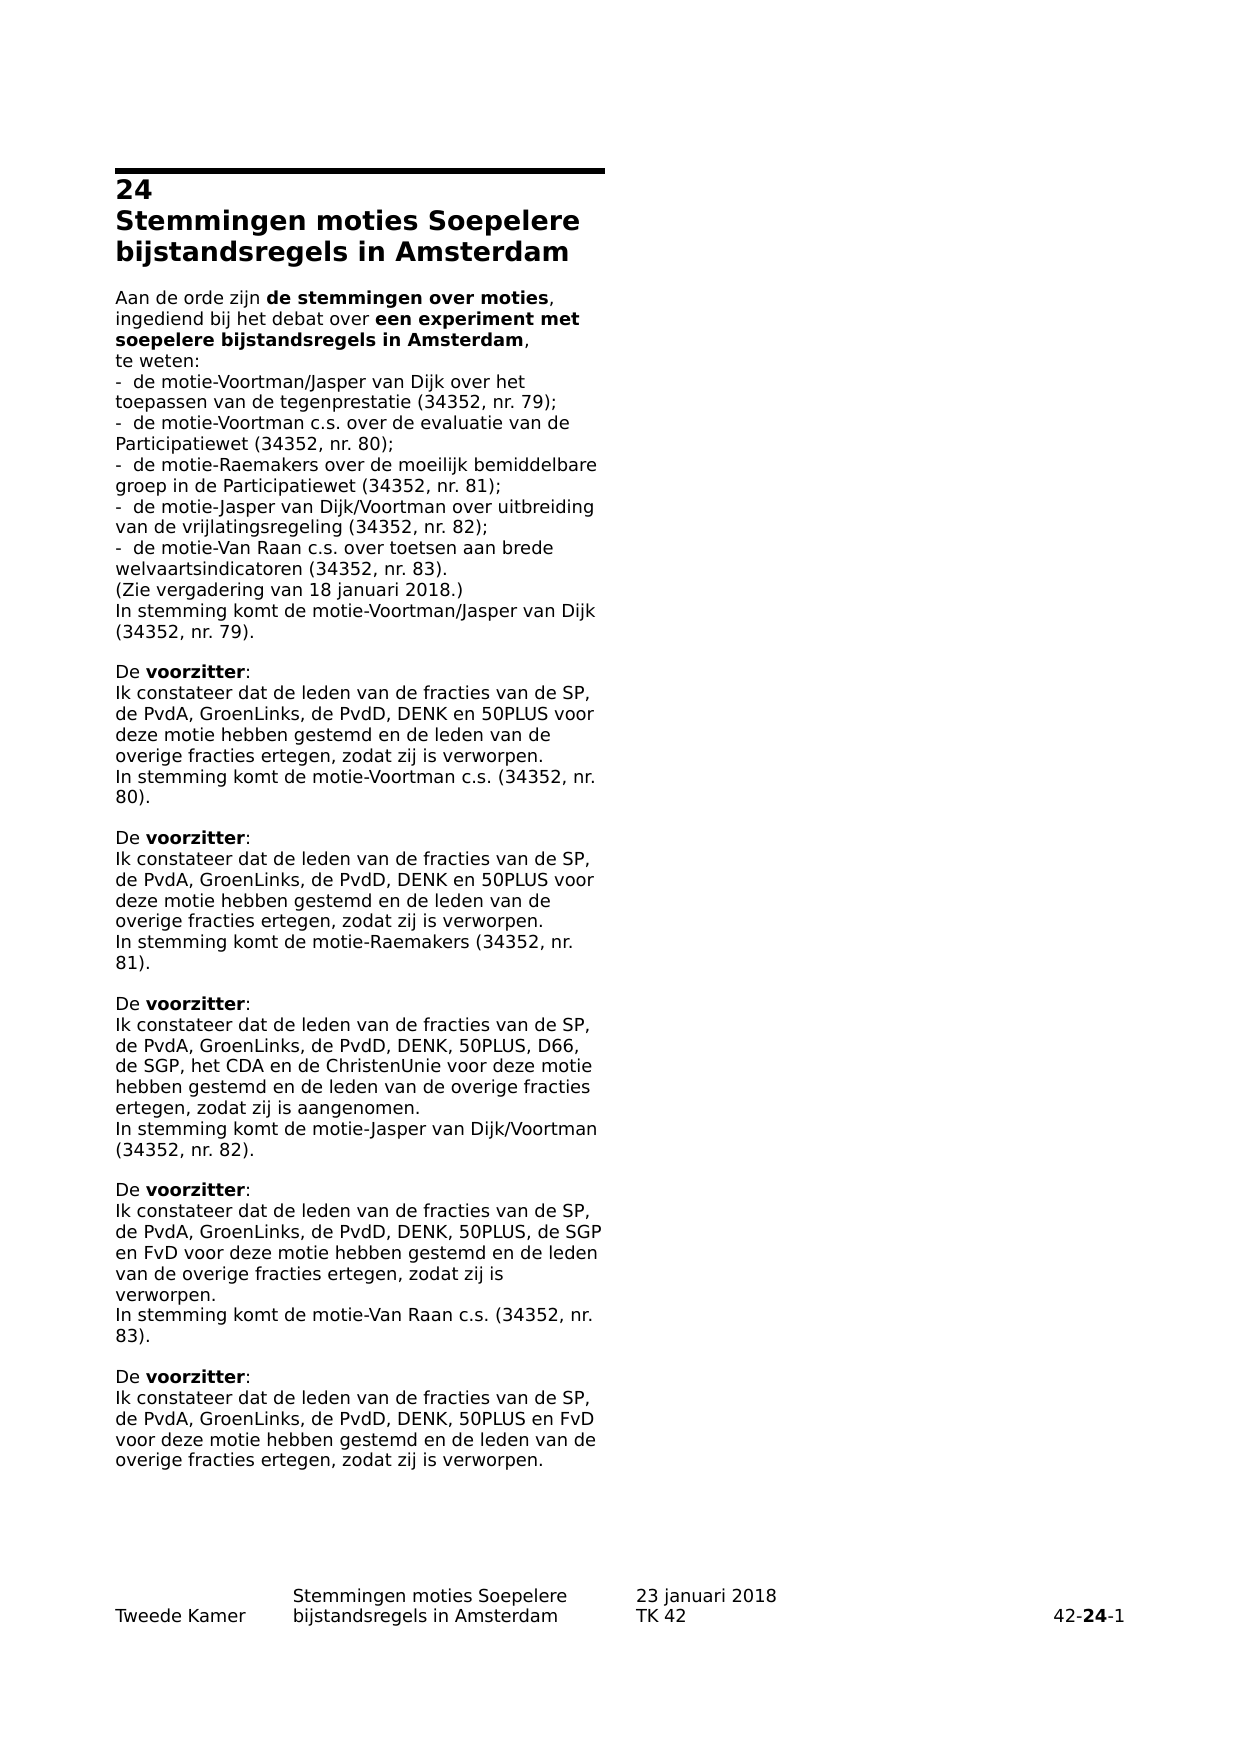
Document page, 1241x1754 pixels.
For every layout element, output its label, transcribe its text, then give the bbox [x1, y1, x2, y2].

title 24 Stemmingen moties Soepelere bijstandsregels in Amsterdam [115, 174, 605, 268]
text De voorzitter: [115, 1367, 605, 1388]
text (Zie vergadering van 18 januari 2018.) [115, 580, 605, 601]
text Ik constateer dat de leden van de fracties van de SP, de PvdA, GroenLinks, de PvdD, DENK, 50PLUS, D66, de SGP, het CDA en de ChristenUnie voor deze motie hebben gestemd en de leden van de overige fracties ertegen, zodat zij is aangenomen. [115, 1014, 605, 1119]
text Ik constateer dat de leden van de fracties van de SP, de PvdA, GroenLinks, de PvdD, DENK en 50PLUS voor deze motie hebben gestemd en de leden van de overige fracties ertegen, zodat zij is verworpen. [115, 683, 605, 766]
text Ik constateer dat de leden van de fracties van de SP, de PvdA, GroenLinks, de PvdD, DENK, 50PLUS en FvD voor deze motie hebben gestemd en de leden van de overige fracties ertegen, zodat zij is verworpen. [115, 1388, 605, 1471]
list de motie-Raemakers over de moeilijk bemiddelbare groep in de Participatiewet (34352, nr. 81); [115, 455, 605, 496]
text De voorzitter: [115, 828, 605, 849]
text te weten: [115, 351, 605, 371]
list de motie-Van Raan c.s. over toetsen aan brede welvaartsindicatoren (34352, nr. 83). [115, 538, 605, 580]
text De voorzitter: [115, 662, 605, 683]
text Ik constateer dat de leden van de fracties van de SP, de PvdA, GroenLinks, de PvdD, DENK en 50PLUS voor deze motie hebben gestemd en de leden van de overige fracties ertegen, zodat zij is verworpen. [115, 849, 605, 932]
text In stemming komt de motie-Jasper van Dijk/Voortman (34352, nr. 82). [115, 1119, 605, 1160]
text De voorzitter: [115, 994, 605, 1014]
text Aan de orde zijn de stemmingen over moties, ingediend bij het debat over een experiment met soepelere bijstandsregels in Amsterdam, [115, 288, 605, 351]
text In stemming komt de motie-Voortman c.s. (34352, nr. 80). [115, 766, 605, 808]
text In stemming komt de motie-Voortman/Jasper van Dijk (34352, nr. 79). [115, 601, 605, 642]
list de motie-Voortman/Jasper van Dijk over het toepassen van de tegenprestatie (34352, nr. 79); [115, 371, 605, 413]
text Ik constateer dat de leden van de fracties van de SP, de PvdA, GroenLinks, de PvdD, DENK, 50PLUS, de SGP en FvD voor deze motie hebben gestemd en de leden van de overige fracties ertegen, zodat zij is verworpen. [115, 1201, 605, 1305]
text De voorzitter: [115, 1180, 605, 1201]
list de motie-Voortman c.s. over de evaluatie van de Participatiewet (34352, nr. 80); [115, 413, 605, 455]
text In stemming komt de motie-Raemakers (34352, nr. 81). [115, 932, 605, 974]
text In stemming komt de motie-Van Raan c.s. (34352, nr. 83). [115, 1305, 605, 1347]
list de motie-Jasper van Dijk/Voortman over uitbreiding van de vrijlatingsregeling (34352, nr. 82); [115, 496, 605, 538]
